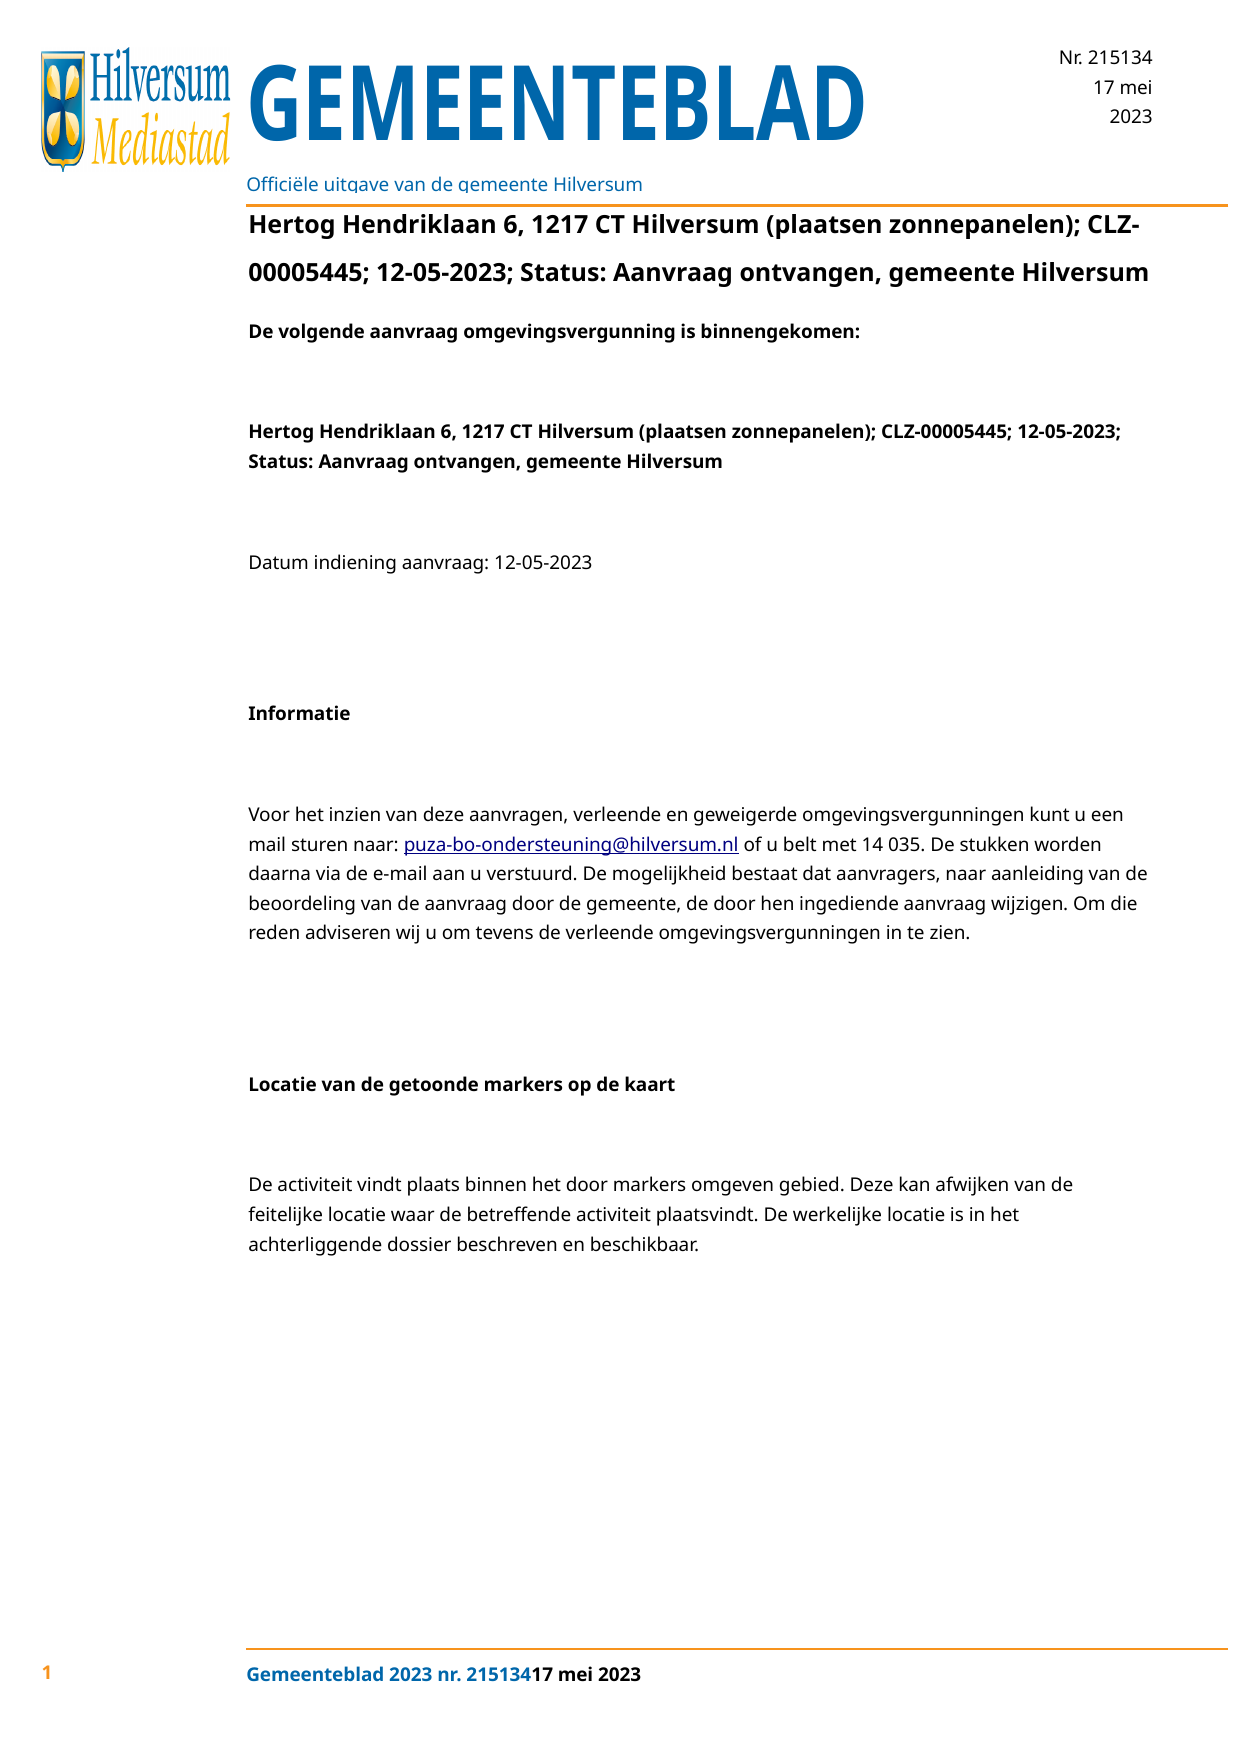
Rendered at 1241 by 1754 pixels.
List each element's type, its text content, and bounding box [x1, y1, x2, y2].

text De activiteit vindt plaats binnen het door markers omgeven gebied. Deze kan afwijken van de feitelijke locatie waar de betreffende activiteit plaatsvindt. De werkelijke locatie is in het achterliggende dossier beschreven en beschikbaar. [248, 1172, 1152, 1257]
text Hertog Hendriklaan 6, 1217 CT Hilversum (plaatsen zonnepanelen); CLZ-00005445; 12-05-2023; Status: Aanvraag ontvangen, gemeente Hilversum [248, 207, 1152, 288]
text Datum indiening aanvraag: 12-05-2023 [248, 549, 1152, 575]
text Hertog Hendriklaan 6, 1217 CT Hilversum (plaatsen zonnepanelen); CLZ-00005445; 12-05-2023; Status: Aanvraag ontvangen, gemeente Hilversum [248, 419, 1152, 474]
picture [41, 47, 231, 172]
text Voor het inzien van deze aanvragen, verleende en geweigerde omgevingsvergunningen kunt u een mail sturen naar: puza-bo-ondersteuning@hilversum.nl of u belt met 14 035. De stukken worden daarna via de e-mail aan u verstuurd. De mogelijkheid bestaat dat aanvragers, naar aanleiding van de beoordeling van de aanvraag door de gemeente, de door hen ingediende aanvraag wijzigen. Om die reden adviseren wij u om tevens de verleende omgevingsvergunningen in te zien. [248, 801, 1152, 945]
text Informatie [248, 700, 1152, 726]
text Locatie van de getoonde markers op de kaart [248, 1071, 1152, 1097]
text De volgende aanvraag omgevingsvergunning is binnengekomen: [248, 318, 1152, 344]
